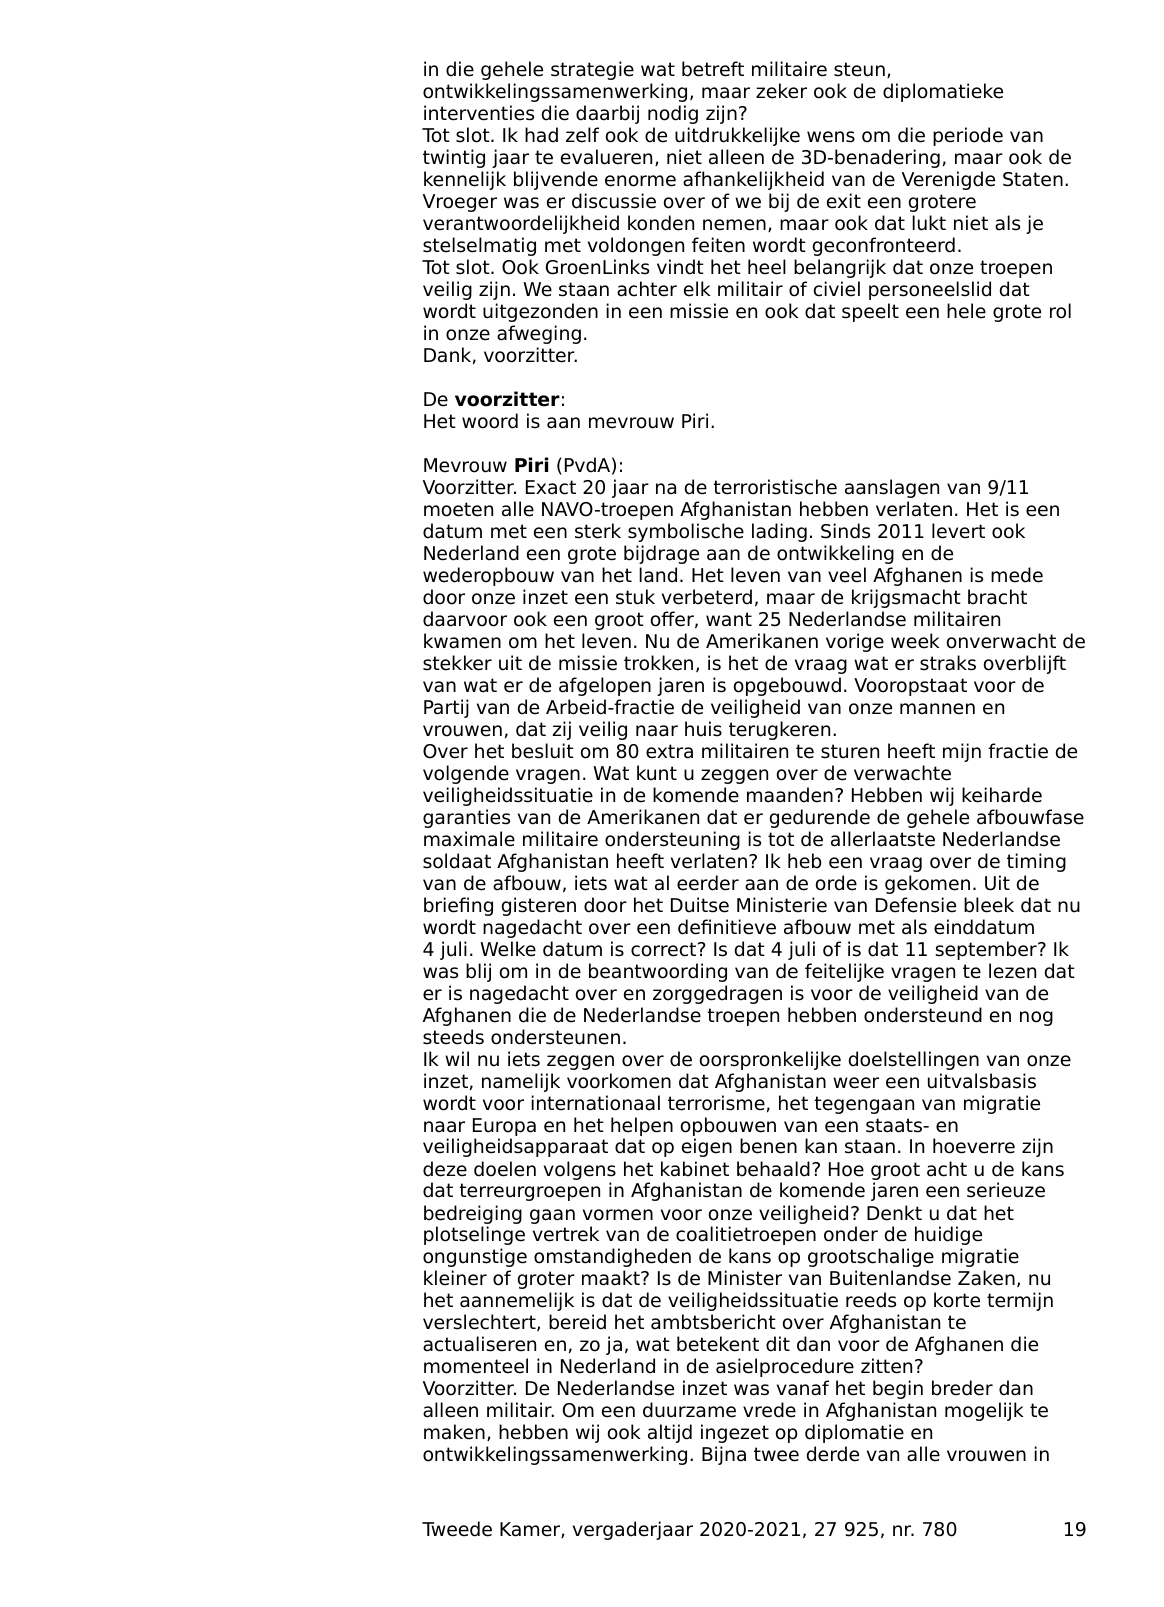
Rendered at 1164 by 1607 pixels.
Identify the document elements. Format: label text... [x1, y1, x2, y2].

text De voorzitter: [422, 389, 1087, 411]
text Mevrouw Piri (PvdA): [422, 455, 1087, 477]
text in die gehele strategie wat betreft militaire steun, ontwikkelingssamenwerking, maar zeker ook de diplomatieke interventies die daarbij nodig zijn? [422, 59, 1087, 125]
text Tot slot. Ik had zelf ook de uitdrukkelijke wens om die periode van twintig jaar te evalueren, niet alleen de 3D-benadering, maar ook de kennelijk blijvende enorme afhankelijkheid van de Verenigde Staten. Vroeger was er discussie over of we bij de exit een grotere verantwoordelijkheid konden nemen, maar ook dat lukt niet als je stelselmatig met voldongen feiten wordt geconfronteerd. [422, 125, 1087, 257]
text Voorzitter. De Nederlandse inzet was vanaf het begin breder dan alleen militair. Om een duurzame vrede in Afghanistan mogelijk te maken, hebben wij ook altijd ingezet op diplomatie en ontwikkelingssamenwerking. Bijna twee derde van alle vrouwen in [422, 1378, 1087, 1466]
text Het woord is aan mevrouw Piri. [422, 411, 1087, 433]
text Ik wil nu iets zeggen over de oorspronkelijke doelstellingen van onze inzet, namelijk voorkomen dat Afghanistan weer een uitvalsbasis wordt voor internationaal terrorisme, het tegengaan van migratie naar Europa en het helpen opbouwen van een staats- en veiligheidsapparaat dat op eigen benen kan staan. In hoeverre zijn deze doelen volgens het kabinet behaald? Hoe groot acht u de kans dat terreurgroepen in Afghanistan de komende jaren een serieuze bedreiging gaan vormen voor onze veiligheid? Denkt u dat het plotselinge vertrek van de coalitietroepen onder de huidige ongunstige omstandigheden de kans op grootschalige migratie kleiner of groter maakt? Is de Minister van Buitenlandse Zaken, nu het aannemelijk is dat de veiligheidssituatie reeds op korte termijn verslechtert, bereid het ambtsbericht over Afghanistan te actualiseren en, zo ja, wat betekent dit dan voor de Afghanen die momenteel in Nederland in de asielprocedure zitten? [422, 1048, 1087, 1378]
text Over het besluit om 80 extra militairen te sturen heeft mijn fractie de volgende vragen. Wat kunt u zeggen over de verwachte veiligheidssituatie in de komende maanden? Hebben wij keiharde garanties van de Amerikanen dat er gedurende de gehele afbouwfase maximale militaire ondersteuning is tot de allerlaatste Nederlandse soldaat Afghanistan heeft verlaten? Ik heb een vraag over de timing van de afbouw, iets wat al eerder aan de orde is gekomen. Uit de briefing gisteren door het Duitse Ministerie van Defensie bleek dat nu wordt nagedacht over een definitieve afbouw met als einddatum 4 juli. Welke datum is correct? Is dat 4 juli of is dat 11 september? Ik was blij om in de beantwoording van de feitelijke vragen te lezen dat er is nagedacht over en zorggedragen is voor de veiligheid van de Afghanen die de Nederlandse troepen hebben ondersteund en nog steeds ondersteunen. [422, 741, 1087, 1048]
text Tot slot. Ook GroenLinks vindt het heel belangrijk dat onze troepen veilig zijn. We staan achter elk militair of civiel personeelslid dat wordt uitgezonden in een missie en ook dat speelt een hele grote rol in onze afweging. [422, 257, 1087, 345]
text Voorzitter. Exact 20 jaar na de terroristische aanslagen van 9/11 moeten alle NAVO-troepen Afghanistan hebben verlaten. Het is een datum met een sterk symbolische lading. Sinds 2011 levert ook Nederland een grote bijdrage aan de ontwikkeling en de wederopbouw van het land. Het leven van veel Afghanen is mede door onze inzet een stuk verbeterd, maar de krijgsmacht bracht daarvoor ook een groot offer, want 25 Nederlandse militairen kwamen om het leven. Nu de Amerikanen vorige week onverwacht de stekker uit de missie trokken, is het de vraag wat er straks overblijft van wat er de afgelopen jaren is opgebouwd. Vooropstaat voor de Partij van de Arbeid-fractie de veiligheid van onze mannen en vrouwen, dat zij veilig naar huis terugkeren. [422, 477, 1087, 741]
text Dank, voorzitter. [422, 345, 1087, 367]
